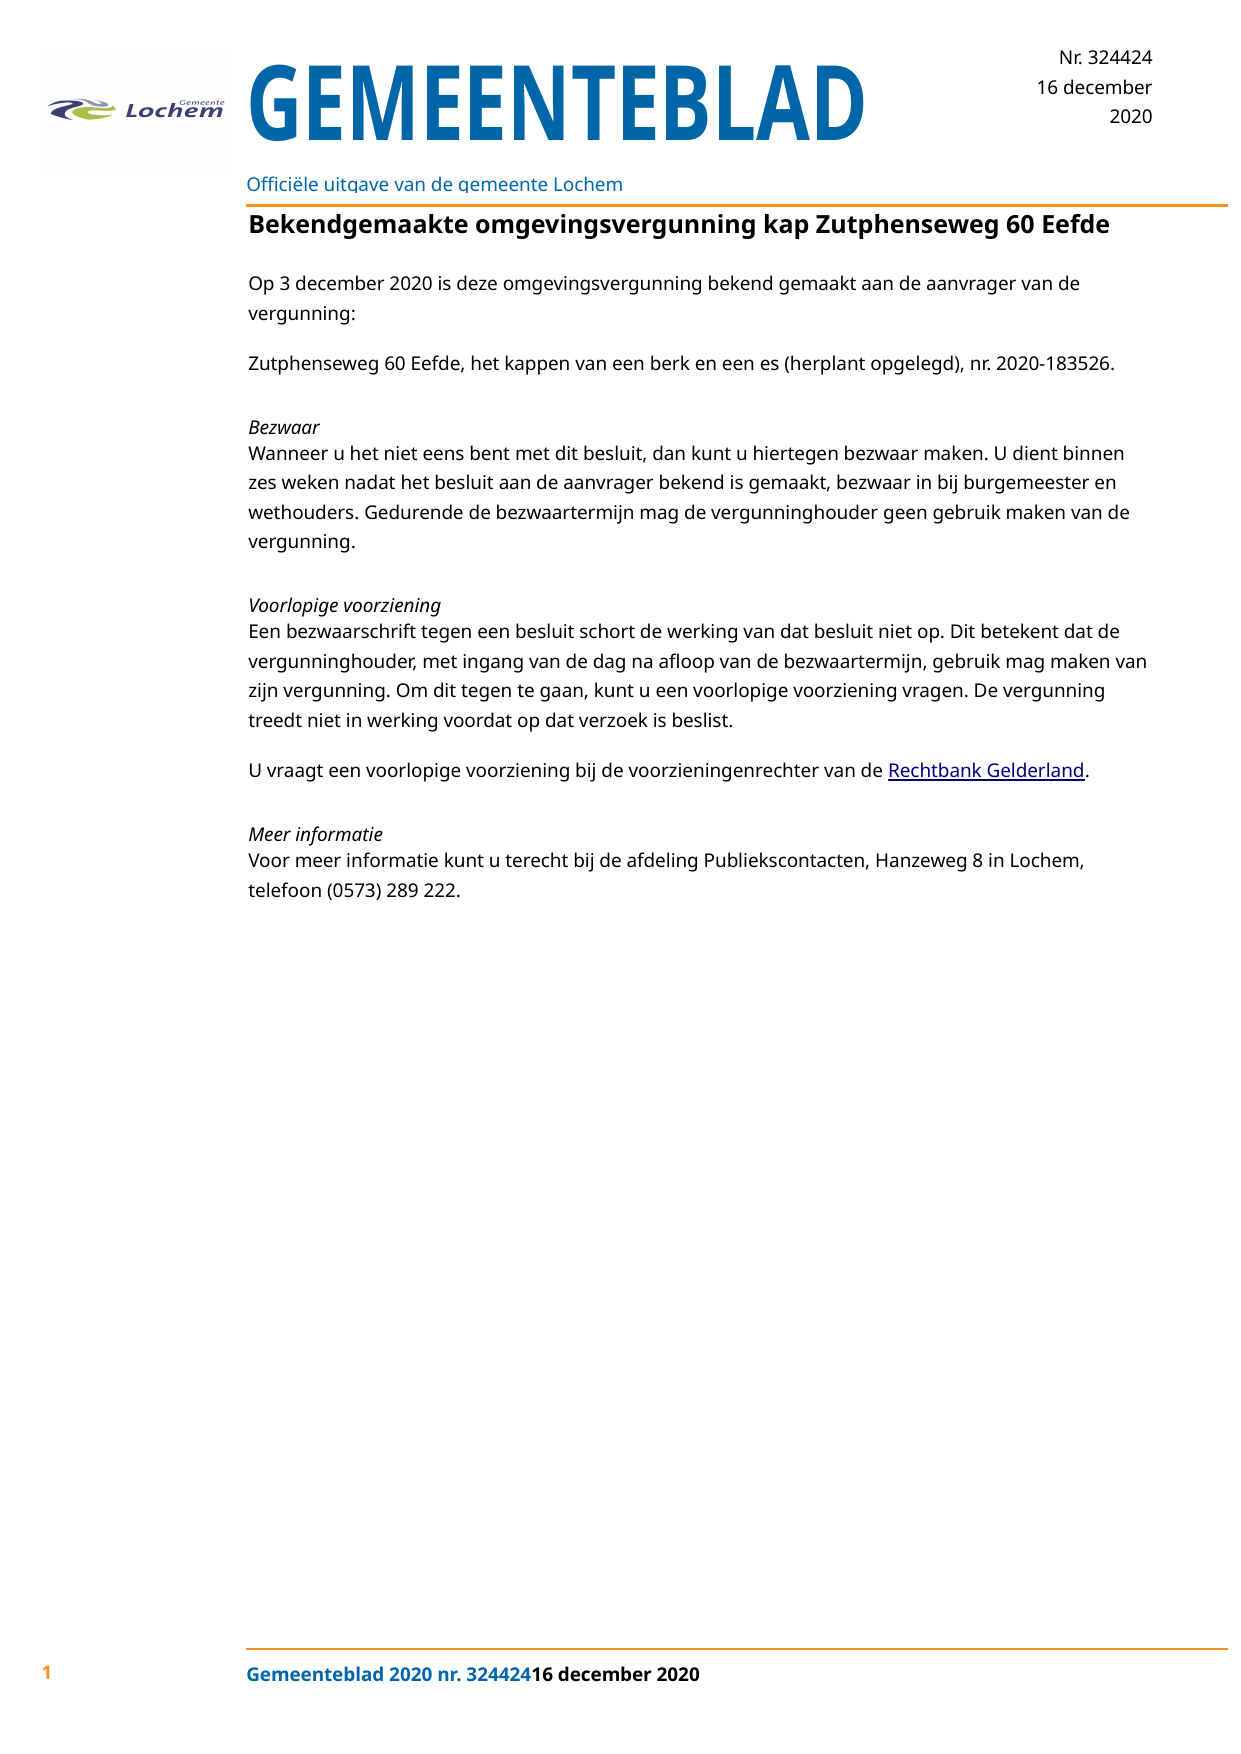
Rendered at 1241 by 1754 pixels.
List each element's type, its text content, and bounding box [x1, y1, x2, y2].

text Bezwaar [248, 414, 1152, 440]
text Voor meer informatie kunt u terecht bij de afdeling Publiekscontacten, Hanzeweg 8 in Lochem, telefoon (0573) 289 222. [248, 847, 1152, 903]
text Zutphenseweg 60 Eefde, het kappen van een berk en een es (herplant opgelegd), nr. 2020-183526. [248, 350, 1152, 376]
text Meer informatie [248, 822, 1152, 847]
text Voorlopige voorziening [248, 593, 1152, 618]
text Op 3 december 2020 is deze omgevingsvergunning bekend gemaakt aan de aanvrager van de vergunning: [248, 270, 1152, 326]
text Bekendgemaakte omgevingsvergunning kap Zutphenseweg 60 Eefde [248, 207, 1152, 241]
text Wanneer u het niet eens bent met dit besluit, dan kunt u hiertegen bezwaar maken. U dient binnen zes weken nadat het besluit aan de aanvrager bekend is gemaakt, bezwaar in bij burgemeester en wethouders. Gedurende de bezwaartermijn mag de vergunninghouder geen gebruik maken van de vergunning. [248, 440, 1152, 554]
text U vraagt een voorlopige voorziening bij de voorzieningenrechter van de Rechtbank Gelderland. [248, 758, 1152, 783]
picture [41, 47, 231, 172]
text Een bezwaarschrift tegen een besluit schort de werking van dat besluit niet op. Dit betekent dat de vergunninghouder, met ingang van de dag na afloop van de bezwaartermijn, gebruik mag maken van zijn vergunning. Om dit tegen te gaan, kunt u een voorlopige voorziening vragen. De vergunning treedt niet in werking voordat op dat verzoek is beslist. [248, 618, 1152, 733]
